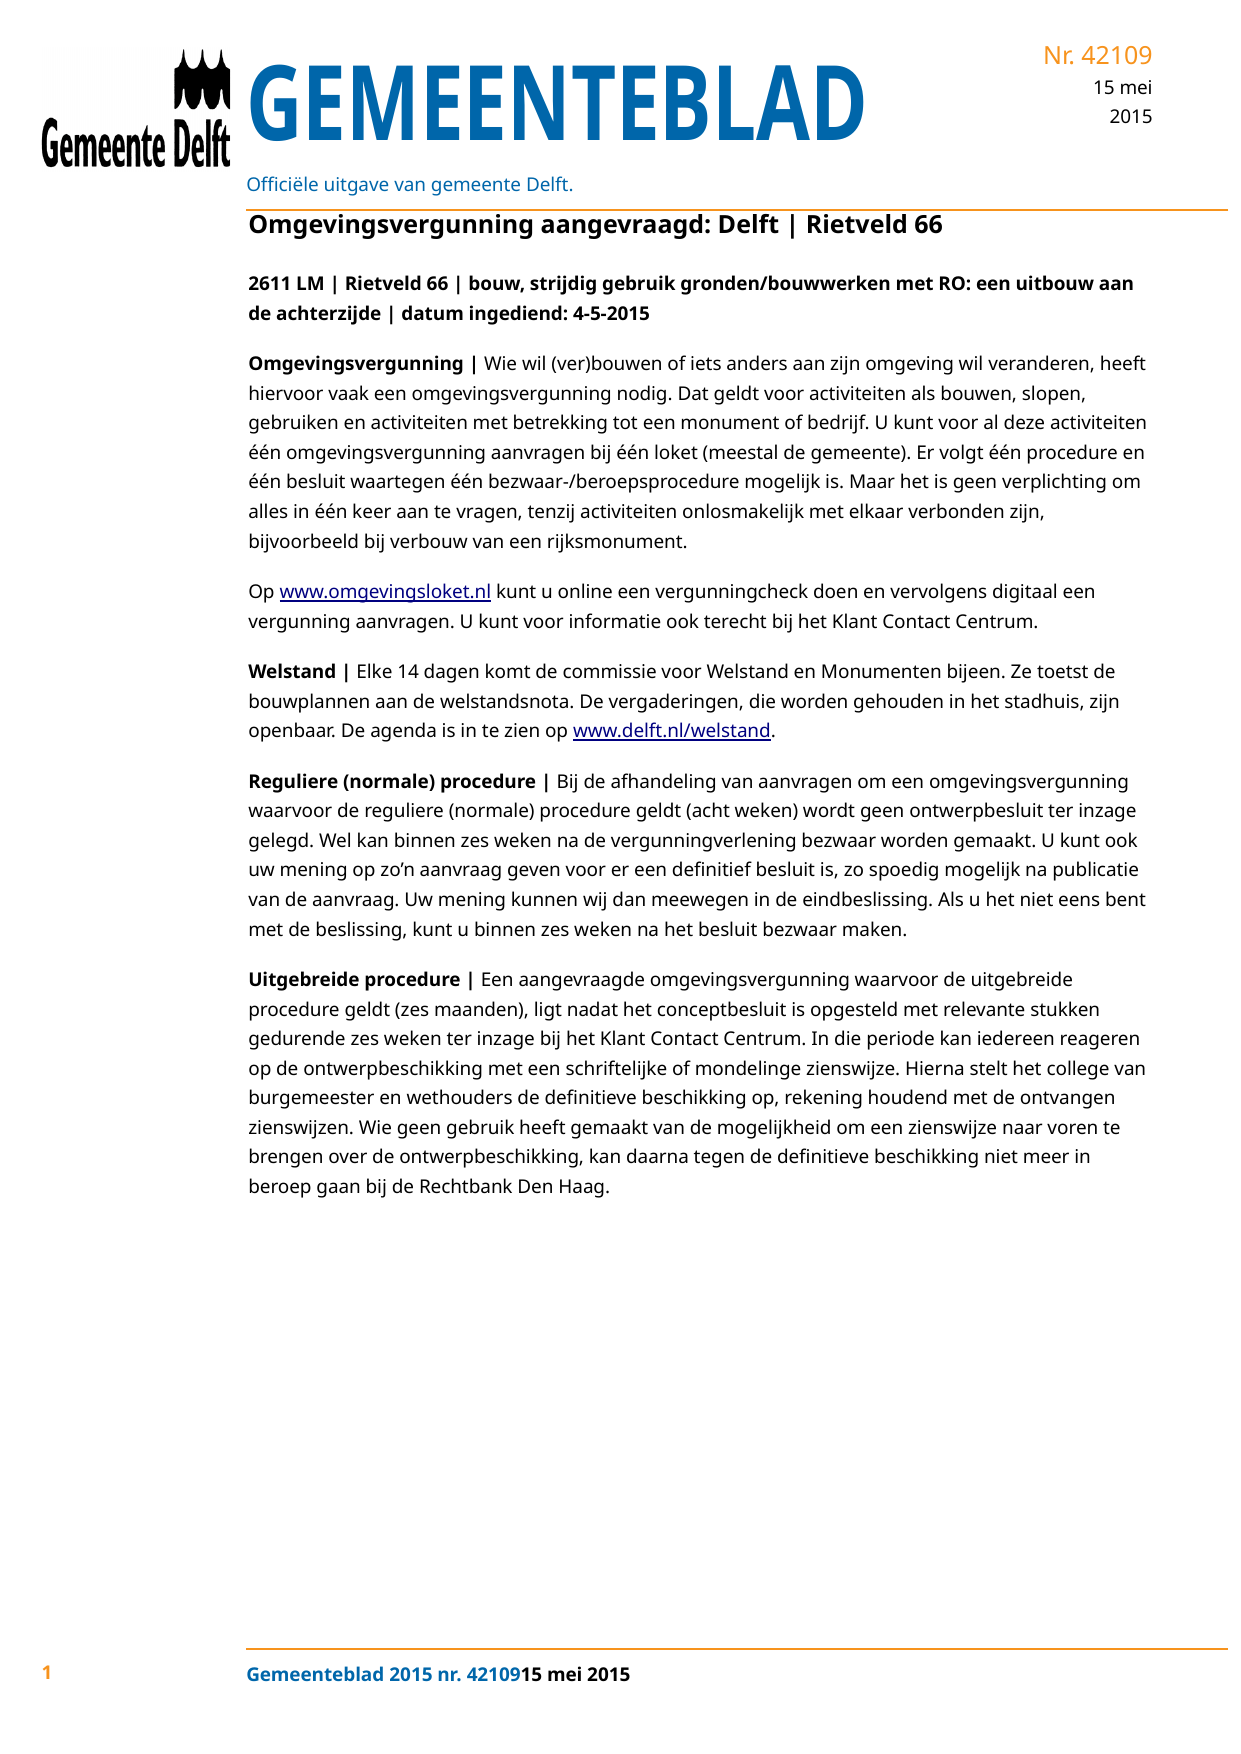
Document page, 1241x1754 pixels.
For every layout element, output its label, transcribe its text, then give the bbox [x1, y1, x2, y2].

text Reguliere (normale) procedure | Bij de afhandeling van aanvragen om een omgevingsvergunning waarvoor de reguliere (normale) procedure geldt (acht weken) wordt geen ontwerpbesluit ter inzage gelegd. Wel kan binnen zes weken na de vergunningverlening bezwaar worden gemaakt. U kunt ook uw mening op zo’n aanvraag geven voor er een definitief besluit is, zo spoedig mogelijk na publicatie van de aanvraag. Uw mening kunnen wij dan meewegen in de eindbeslissing. Als u het niet eens bent met de beslissing, kunt u binnen zes weken na het besluit bezwaar maken. [248, 768, 1152, 941]
text Uitgebreide procedure | Een aangevraagde omgevingsvergunning waarvoor de uitgebreide procedure geldt (zes maanden), ligt nadat het conceptbesluit is opgesteld met relevante stukken gedurende zes weken ter inzage bij het Klant Contact Centrum. In die periode kan iedereen reageren op de ontwerpbeschikking met een schriftelijke of mondelinge zienswijze. Hierna stelt het college van burgemeester en wethouders de definitieve beschikking op, rekening houdend met de ontvangen zienswijzen. Wie geen gebruik heeft gemaakt van de mogelijkheid om een zienswijze naar voren te brengen over de ontwerpbeschikking, kan daarna tegen de definitieve beschikking niet meer in beroep gaan bij de Rechtbank Den Haag. [248, 966, 1152, 1199]
text 2611 LM | Rietveld 66 | bouw, strijdig gebruik gronden/bouwwerken met RO: een uitbouw aan de achterzijde | datum ingediend: 4-5-2015 [248, 270, 1152, 326]
text Omgevingsvergunning | Wie wil (ver)bouwen of iets anders aan zijn omgeving wil veranderen, heeft hiervoor vaak een omgevingsvergunning nodig. Dat geldt voor activiteiten als bouwen, slopen, gebruiken en activiteiten met betrekking tot een monument of bedrijf. U kunt voor al deze activiteiten één omgevingsvergunning aanvragen bij één loket (meestal de gemeente). Er volgt één procedure en één besluit waartegen één bezwaar-/beroepsprocedure mogelijk is. Maar het is geen verplichting om alles in één keer aan te vragen, tenzij activiteiten onlosmakelijk met elkaar verbonden zijn, bijvoorbeeld bij verbouw van een rijksmonument. [248, 350, 1152, 553]
text Omgevingsvergunning aangevraagd: Delft | Rietveld 66 [248, 211, 1152, 241]
text Welstand | Elke 14 dagen komt de commissie voor Welstand en Monumenten bijeen. Ze toetst de bouwplannen aan de welstandsnota. De vergaderingen, die worden gehouden in het stadhuis, zijn openbaar. De agenda is in te zien op www.delft.nl/welstand. [248, 658, 1152, 743]
text Op www.omgevingsloket.nl kunt u online een vergunningcheck doen en vervolgens digitaal een vergunning aanvragen. U kunt voor informatie ook terecht bij het Klant Contact Centrum. [248, 578, 1152, 633]
picture [41, 47, 231, 172]
